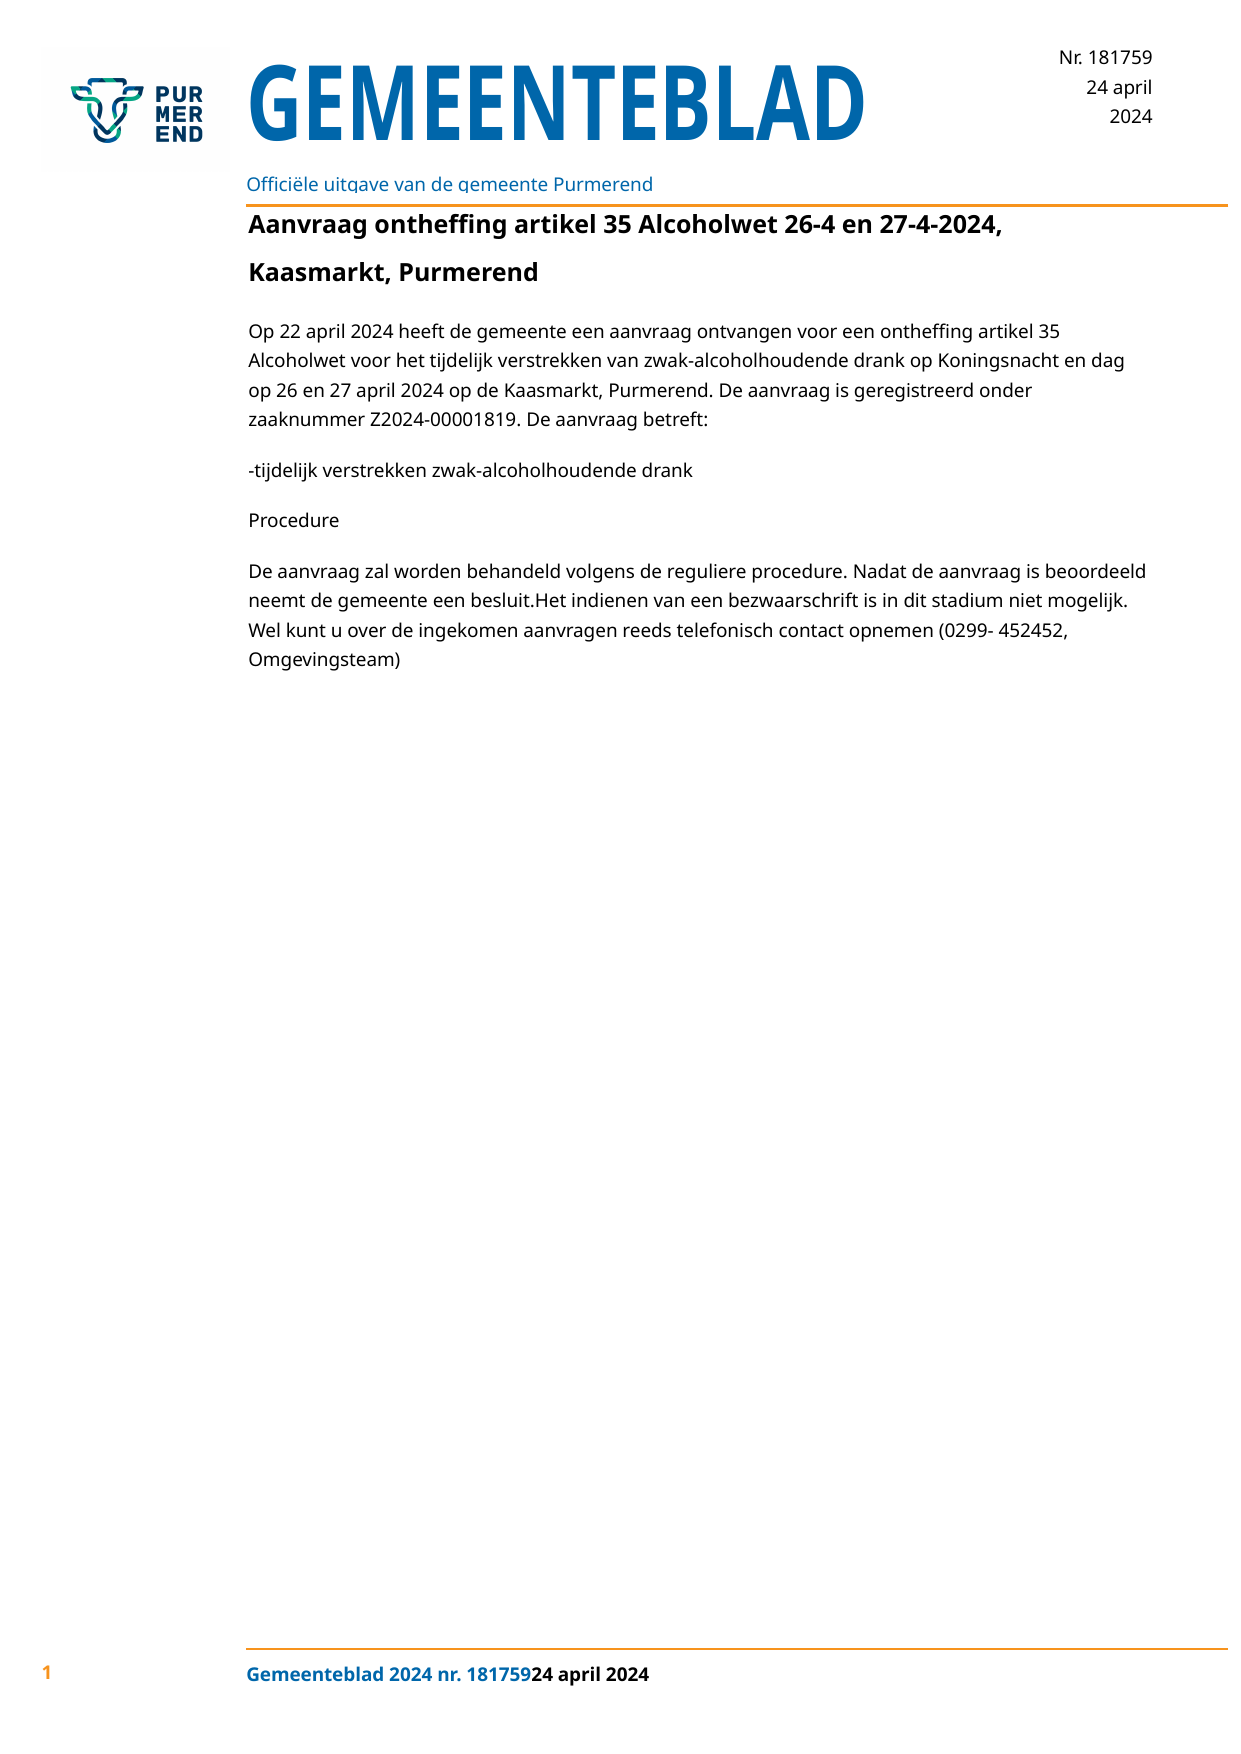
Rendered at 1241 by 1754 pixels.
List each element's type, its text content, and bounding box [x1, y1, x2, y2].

text Op 22 april 2024 heeft de gemeente een aanvraag ontvangen voor een ontheffing artikel 35 Alcoholwet voor het tijdelijk verstrekken van zwak-alcoholhoudende drank op Koningsnacht en dag op 26 en 27 april 2024 op de Kaasmarkt, Purmerend. De aanvraag is geregistreerd onder zaaknummer Z2024-00001819. De aanvraag betreft: [248, 318, 1152, 432]
text Procedure [248, 507, 1152, 533]
text De aanvraag zal worden behandeld volgens de reguliere procedure. Nadat de aanvraag is beoordeeld neemt de gemeente een besluit.Het indienen van een bezwaarschrift is in dit stadium niet mogelijk. Wel kunt u over de ingekomen aanvragen reeds telefonisch contact opnemen (0299- 452452, Omgevingsteam) [248, 558, 1152, 672]
picture [41, 47, 231, 172]
text -tijdelijk verstrekken zwak-alcoholhoudende drank [248, 457, 1152, 483]
text Aanvraag ontheffing artikel 35 Alcoholwet 26-4 en 27-4-2024, Kaasmarkt, Purmerend [248, 207, 1152, 288]
